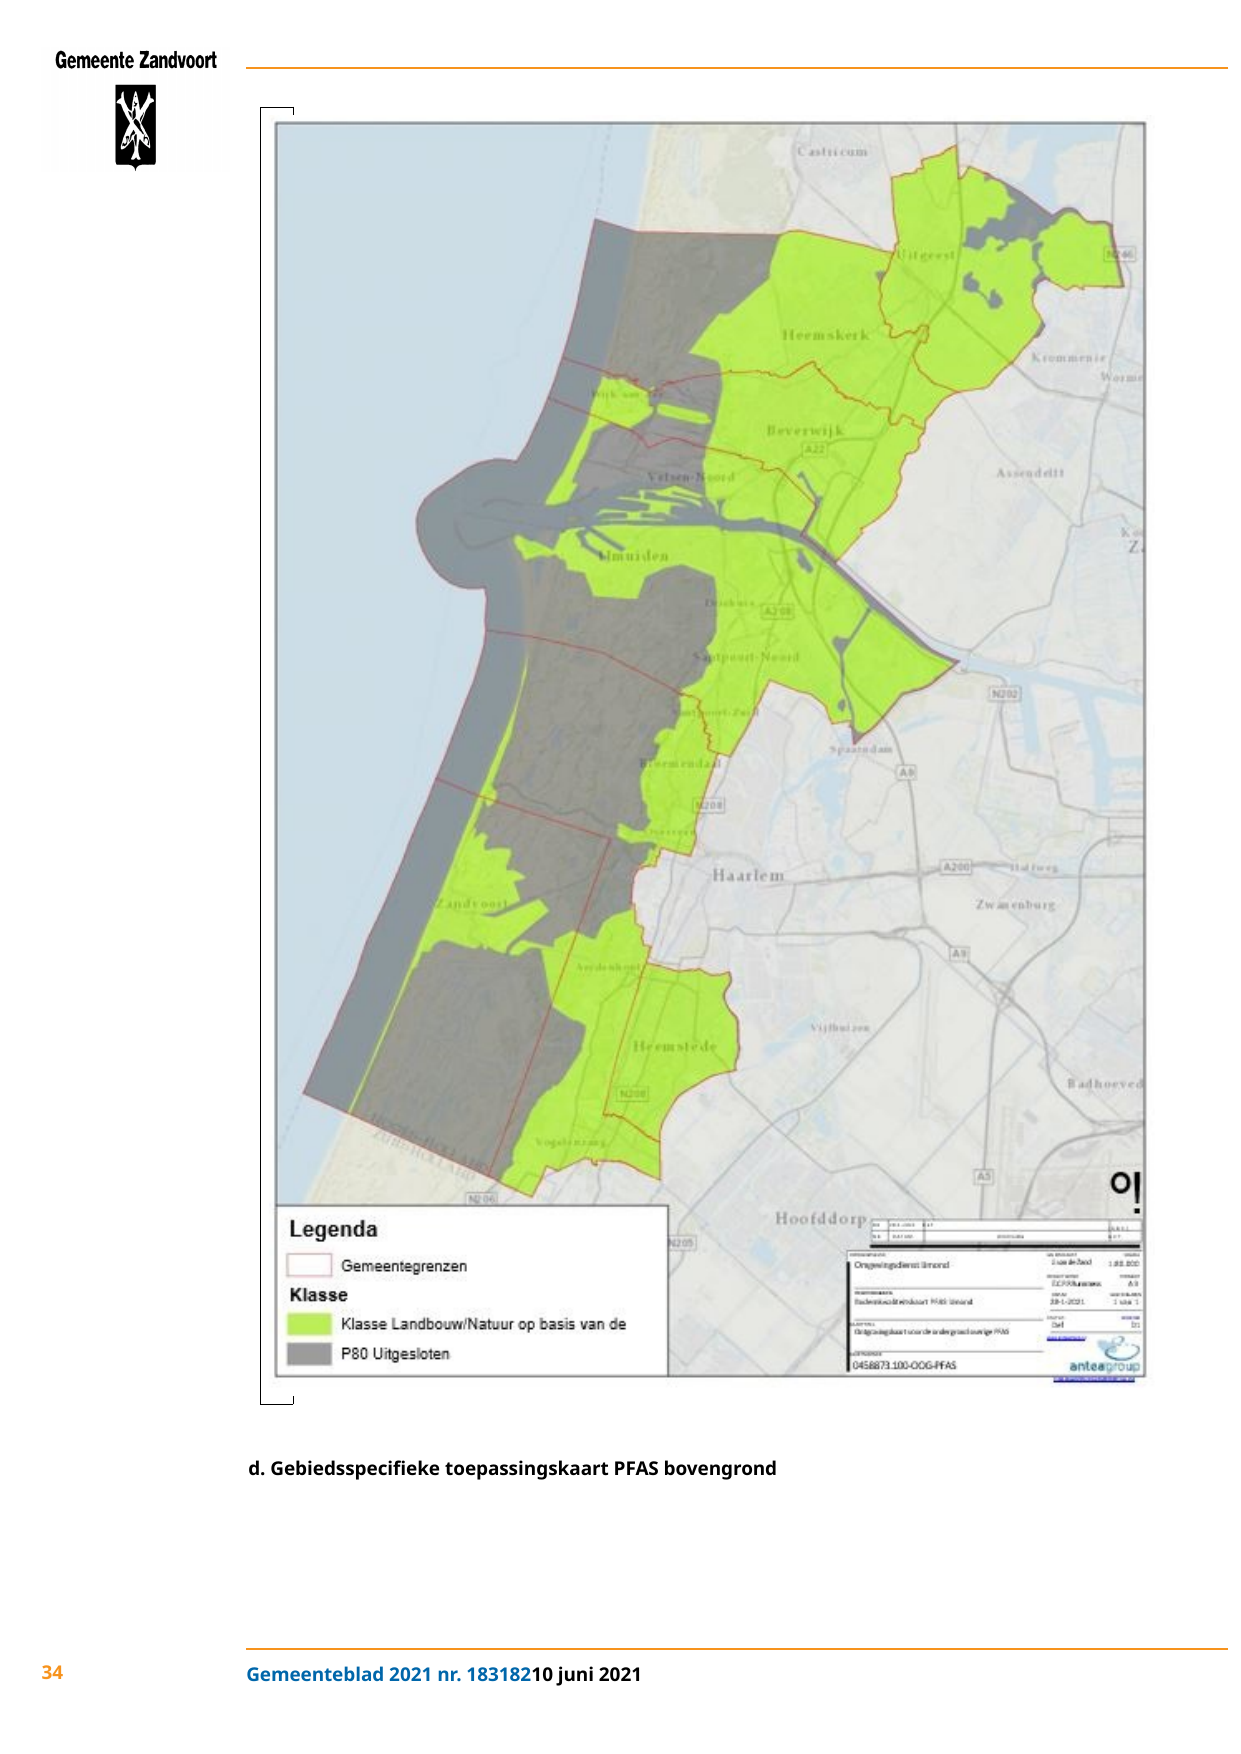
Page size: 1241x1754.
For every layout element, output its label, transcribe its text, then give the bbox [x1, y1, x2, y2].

text d. Gebiedsspecifieke toepassingskaart PFAS bovengrond [248, 1455, 1152, 1481]
picture [41, 47, 231, 172]
picture [268, 115, 1155, 1396]
